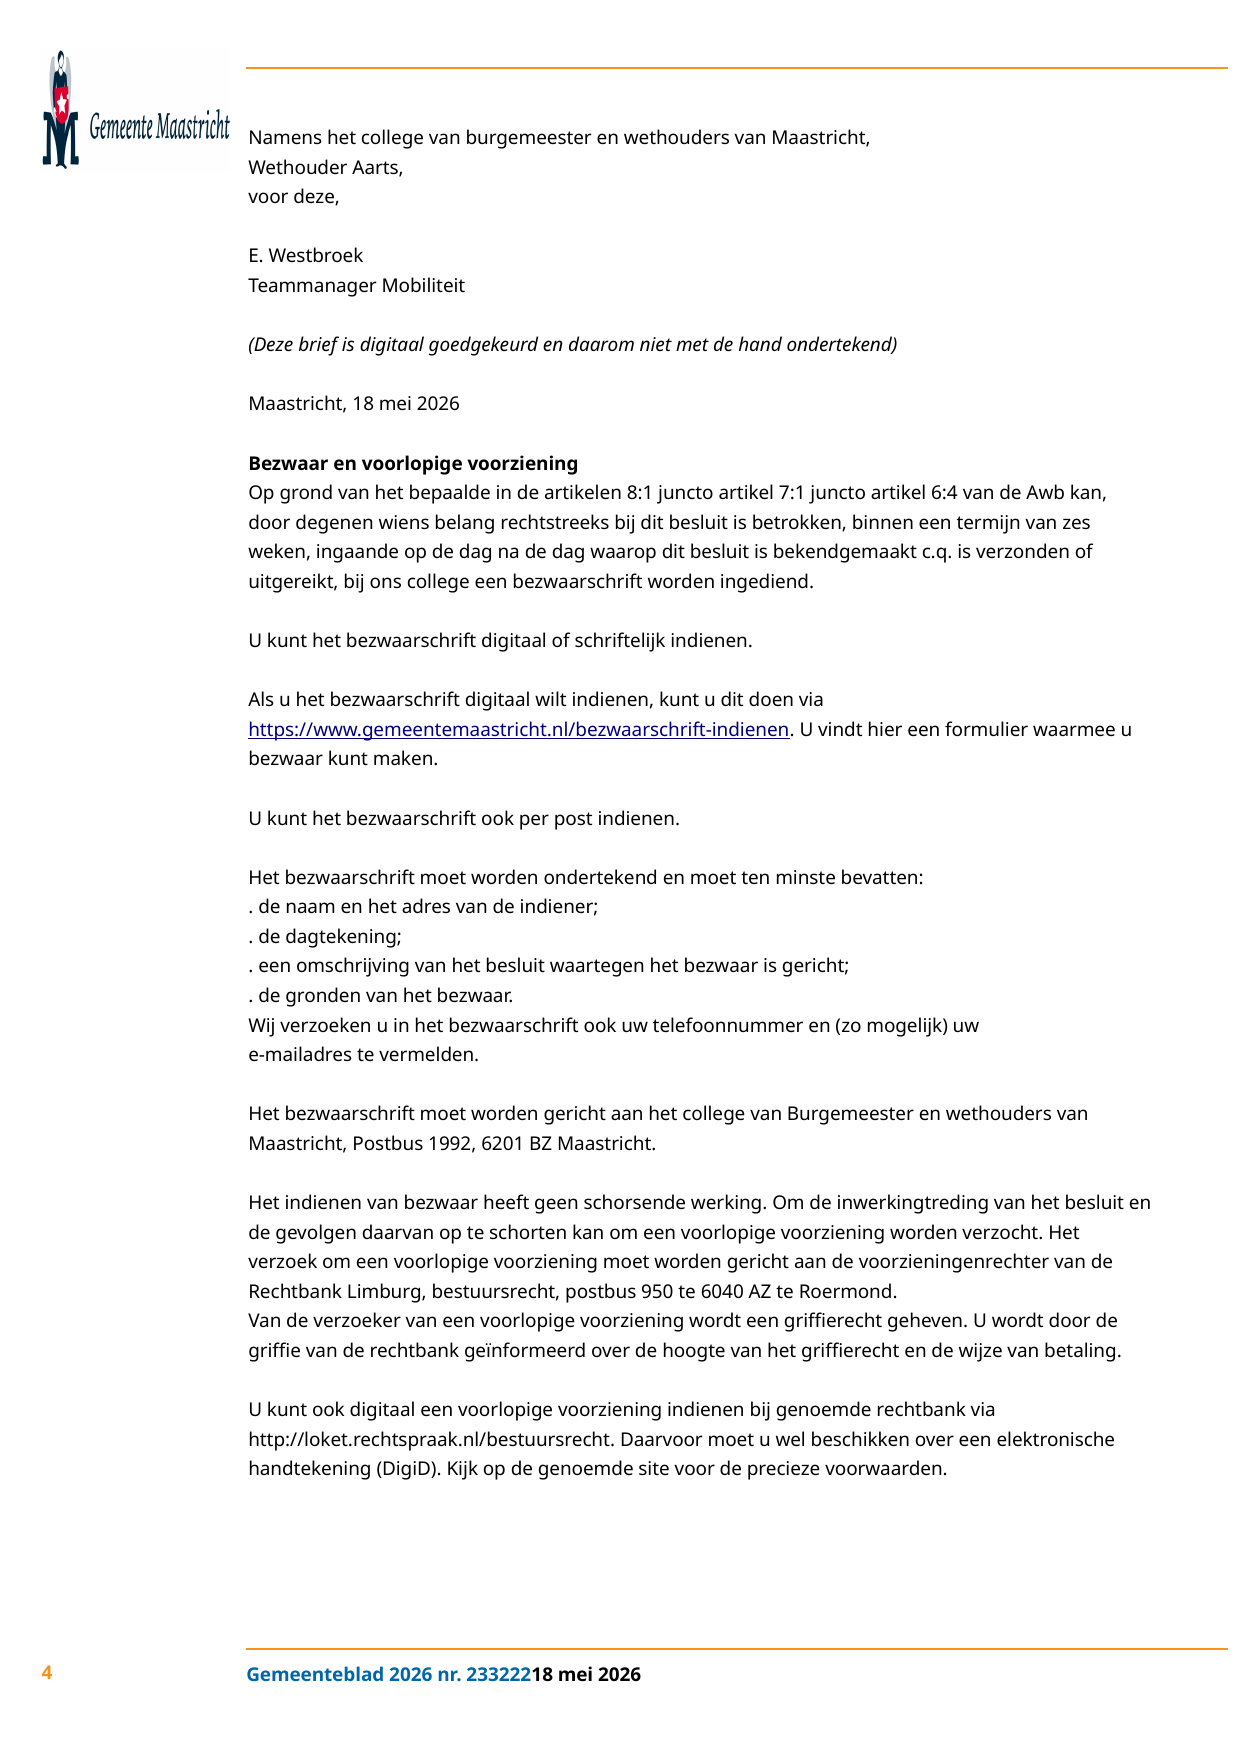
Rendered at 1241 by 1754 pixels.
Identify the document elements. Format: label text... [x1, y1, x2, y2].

text Als u het bezwaarschrift digitaal wilt indienen, kunt u dit doen via https://www.gemeentemaastricht.nl/bezwaarschrift-indienen. U vindt hier een formulier waarmee u bezwaar kunt maken. [248, 686, 1152, 771]
text e-mailadres te vermelden. [248, 1041, 1152, 1067]
text Wij verzoeken u in het bezwaarschrift ook uw telefoonnummer en (zo mogelijk) uw [248, 1012, 1152, 1038]
text Het bezwaarschrift moet worden ondertekend en moet ten minste bevatten: [248, 864, 1152, 890]
text Bezwaar en voorlopige voorziening [248, 450, 1152, 476]
text Het bezwaarschrift moet worden gericht aan het college van Burgemeester en wethouders van Maastricht, Postbus 1992, 6201 BZ Maastricht. [248, 1101, 1152, 1156]
text . een omschrijving van het besluit waartegen het bezwaar is gericht; [248, 953, 1152, 978]
text Maastricht, 18 mei 2026 [248, 391, 1152, 416]
text E. Westbroek [248, 243, 1152, 268]
text U kunt het bezwaarschrift ook per post indienen. [248, 805, 1152, 831]
text Wethouder Aarts, [248, 154, 1152, 180]
text . de naam en het adres van de indiener; [248, 893, 1152, 919]
text . de gronden van het bezwaar. [248, 982, 1152, 1008]
text U kunt het bezwaarschrift digitaal of schriftelijk indienen. [248, 627, 1152, 653]
text Teammanager Mobiliteit [248, 272, 1152, 298]
text (Deze brief is digitaal goedgekeurd en daarom niet met de hand ondertekend) [248, 331, 1152, 357]
text Op grond van het bepaalde in de artikelen 8:1 juncto artikel 7:1 juncto artikel 6:4 van de Awb kan, door degenen wiens belang rechtstreeks bij dit besluit is betrokken, binnen een termijn van zes weken, ingaande op de dag na de dag waarop dit besluit is bekendgemaakt c.q. is verzonden of uitgereikt, bij ons college een bezwaarschrift worden ingediend. [248, 479, 1152, 594]
picture [41, 47, 231, 172]
text U kunt ook digitaal een voorlopige voorziening indienen bij genoemde rechtbank via http://loket.rechtspraak.nl/bestuursrecht. Daarvoor moet u wel beschikken over een elektronische handtekening (DigiD). Kijk op de genoemde site voor de precieze voorwaarden. [248, 1396, 1152, 1481]
text . de dagtekening; [248, 923, 1152, 949]
text Namens het college van burgemeester en wethouders van Maastricht, [248, 124, 1152, 150]
text Van de verzoeker van een voorlopige voorziening wordt een griffierecht geheven. U wordt door de griffie van de rechtbank geïnformeerd over de hoogte van het griffierecht en de wijze van betaling. [248, 1308, 1152, 1363]
text Het indienen van bezwaar heeft geen schorsende werking. Om de inwerkingtreding van het besluit en de gevolgen daarvan op te schorten kan om een voorlopige voorziening worden verzocht. Het verzoek om een voorlopige voorziening moet worden gericht aan de voorzieningenrechter van de Rechtbank Limburg, bestuursrecht, postbus 950 te 6040 AZ te Roermond. [248, 1189, 1152, 1304]
text voor deze, [248, 183, 1152, 209]
